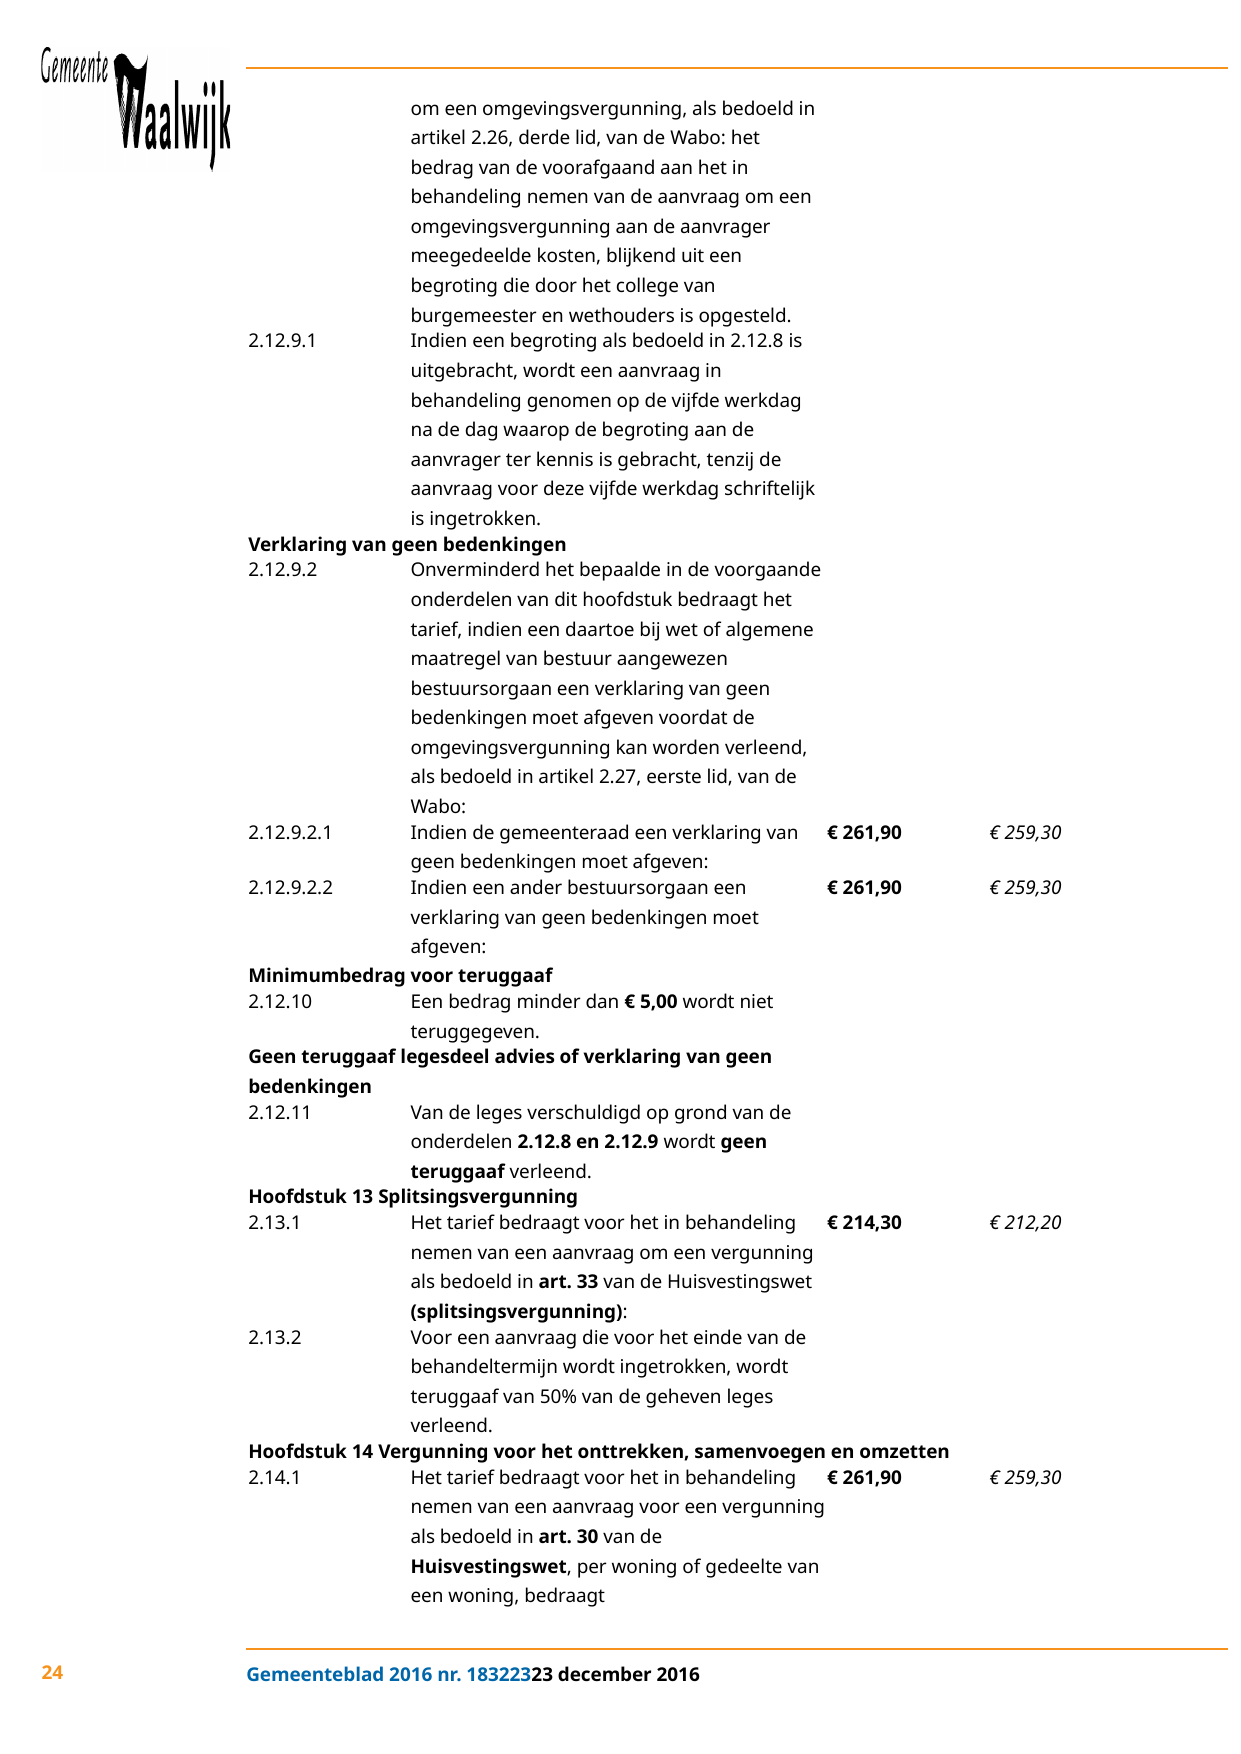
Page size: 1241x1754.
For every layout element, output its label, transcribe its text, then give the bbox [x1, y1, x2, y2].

table_cell [827, 1044, 989, 1099]
table_cell Geen teruggaaf legesdeel advies of verklaring van geen bedenkingen [248, 1044, 827, 1099]
table_cell € 261,90 [827, 874, 989, 959]
table_cell [827, 557, 989, 819]
table_cell Van de leges verschuldigd op grond van de onderdelen 2.12.8 en 2.12.9 wordt geen teruggaaf verleend. [410, 1099, 827, 1184]
table_cell [989, 328, 1152, 531]
table_cell Indien een ander bestuursorgaan een verklaring van geen bedenkingen moet afgeven: [410, 874, 827, 959]
table_cell [989, 1044, 1152, 1099]
table_cell Een bedrag minder dan € 5,00 wordt niet teruggegeven. [410, 988, 827, 1043]
table_cell Hoofdstuk 14 Vergunning voor het onttrekken, samenvoegen en omzetten [248, 1439, 1152, 1464]
table_cell [989, 557, 1152, 819]
table_cell 2.12.9.2 [248, 557, 410, 819]
table_header Minimumbedrag voor teruggaaf [248, 963, 1152, 988]
table_cell Voor een aanvraag die voor het einde van de behandeltermijn wordt ingetrokken, wordt teruggaaf van 50% van de geheven leges verleend. [410, 1324, 827, 1438]
table_cell [989, 988, 1152, 1043]
table_cell [827, 328, 989, 531]
table_cell € 261,90 [827, 1464, 989, 1608]
table_cell 2.12.9.1 [248, 328, 410, 531]
table_cell Indien de gemeenteraad een verklaring van geen bedenkingen moet afgeven: [410, 819, 827, 874]
table_cell [989, 1324, 1152, 1438]
table_cell [989, 1099, 1152, 1184]
table_cell € 259,30 [989, 874, 1152, 959]
table_cell 2.14.1 [248, 1464, 410, 1608]
table_cell € 212,20 [989, 1210, 1152, 1324]
table_cell [827, 1099, 989, 1184]
table_cell 2.12.11 [248, 1099, 410, 1184]
table_cell 2.13.2 [248, 1324, 410, 1438]
table_cell Onverminderd het bepaalde in de voorgaande onderdelen van dit hoofdstuk bedraagt het tarief, indien een daartoe bij wet of algemene maatregel van bestuur aangewezen bestuursorgaan een verklaring van geen bedenkingen moet afgeven voordat de omgevingsvergunning kan worden verleend, als bedoeld in artikel 2.27, eerste lid, van de Wabo: [410, 557, 827, 819]
table_cell € 259,30 [989, 1464, 1152, 1608]
table_cell Verklaring van geen bedenkingen [248, 531, 1152, 557]
table_cell om een omgevingsvergunning, als bedoeld in artikel 2.26, derde lid, van de Wabo: het bedrag van de voorafgaand aan het in behandeling nemen van de aanvraag om een omgevingsvergunning aan de aanvrager meegedeelde kosten, blijkend uit een begroting die door het college van burgemeester en wethouders is opgesteld. [410, 95, 827, 328]
table_cell 2.12.9.2.1 [248, 819, 410, 874]
table_cell 2.12.9.2.2 [248, 874, 410, 959]
table_cell [248, 95, 410, 328]
table_cell € 261,90 [827, 819, 989, 874]
table_cell Indien een begroting als bedoeld in 2.12.8 is uitgebracht, wordt een aanvraag in behandeling genomen op de vijfde werkdag na de dag waarop de begroting aan de aanvrager ter kennis is gebracht, tenzij de aanvraag voor deze vijfde werkdag schriftelijk is ingetrokken. [410, 328, 827, 531]
table_cell [989, 95, 1152, 328]
table_cell € 259,30 [989, 819, 1152, 874]
table_cell Het tarief bedraagt voor het in behandeling nemen van een aanvraag voor een vergunning als bedoeld in art. 30 van de Huisvestingswet, per woning of gedeelte van een woning, bedraagt [410, 1464, 827, 1608]
table_cell [827, 95, 989, 328]
table_cell € 214,30 [827, 1210, 989, 1324]
table_cell Hoofdstuk 13 Splitsingsvergunning [248, 1184, 1152, 1209]
picture [41, 47, 231, 172]
table_cell [827, 988, 989, 1043]
table_cell 2.12.10 [248, 988, 410, 1043]
table_cell 2.13.1 [248, 1210, 410, 1324]
table_cell [827, 1324, 989, 1438]
table_cell Het tarief bedraagt voor het in behandeling nemen van een aanvraag om een vergunning als bedoeld in art. 33 van de Huisvestingswet (splitsingsvergunning): [410, 1210, 827, 1324]
